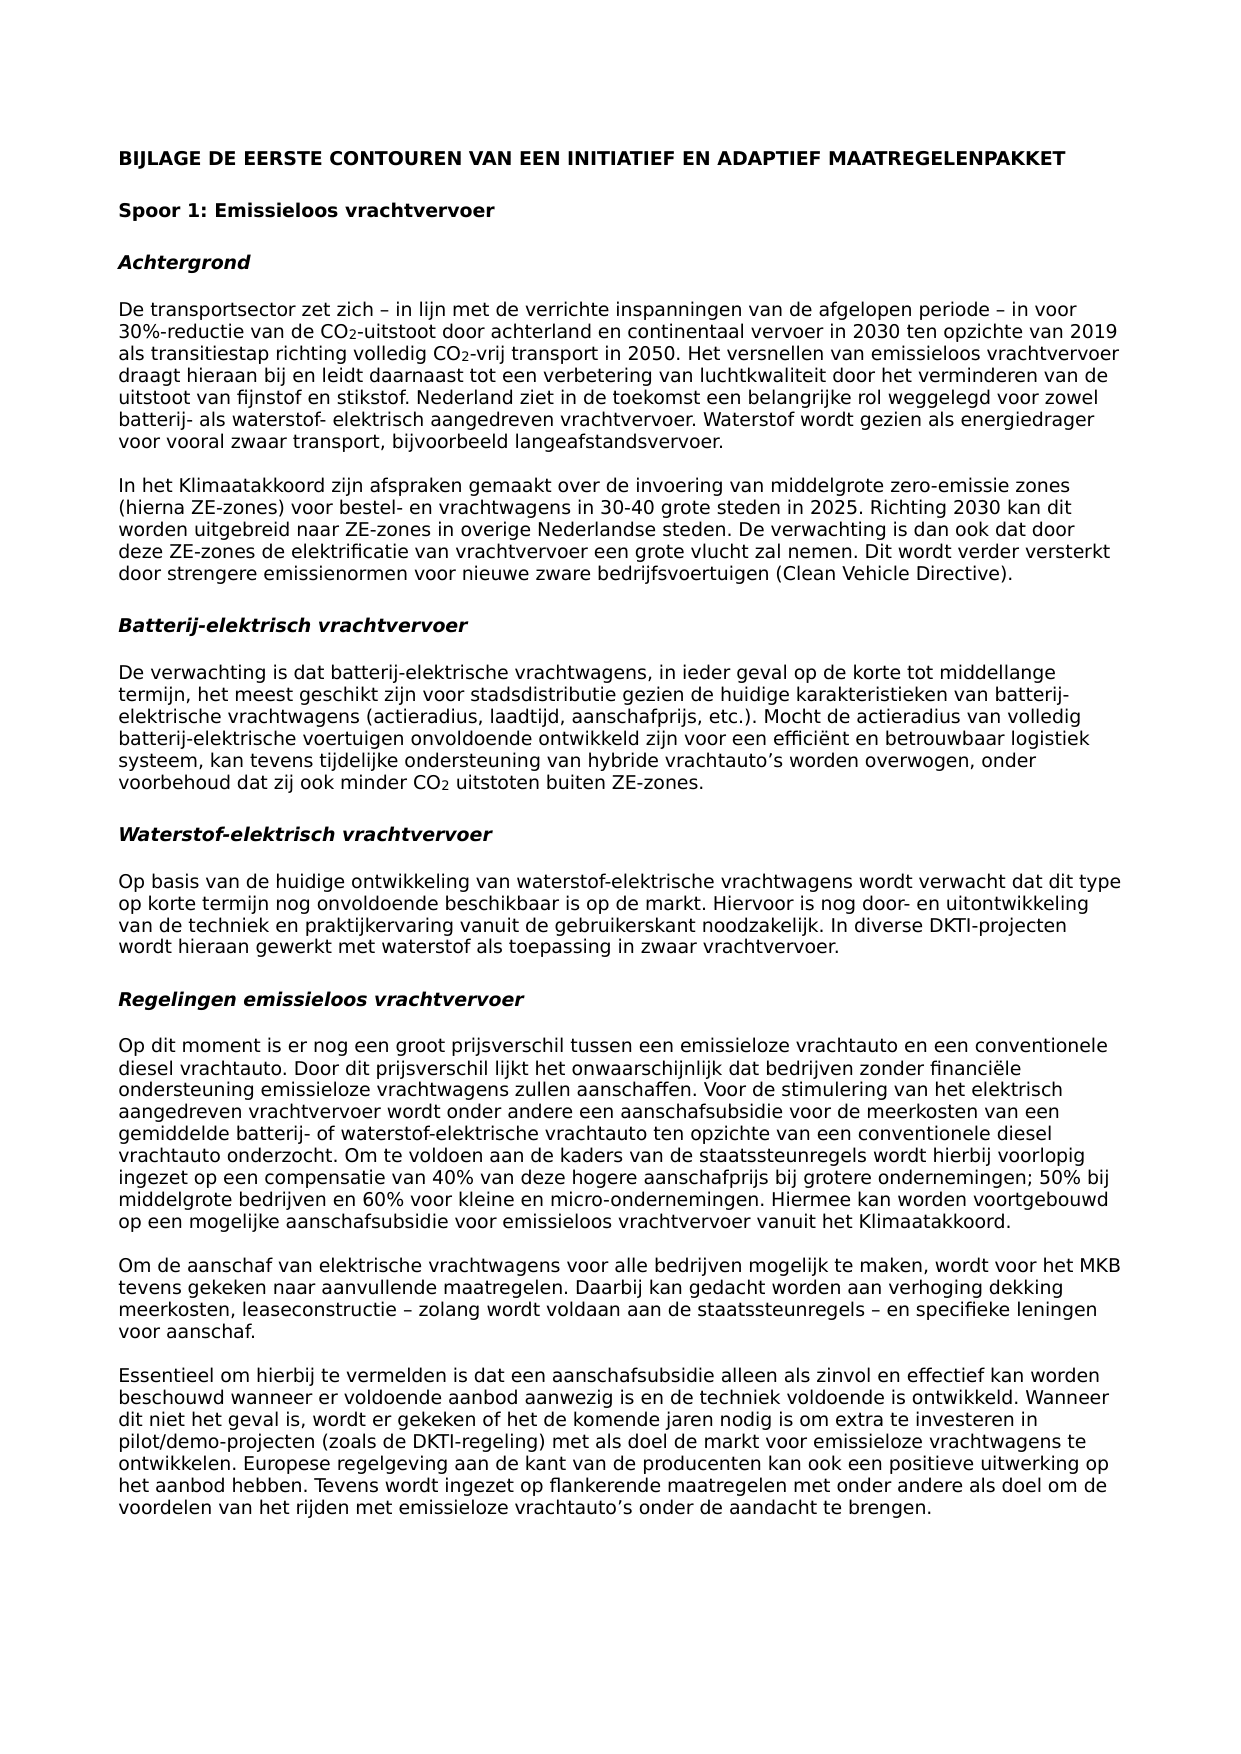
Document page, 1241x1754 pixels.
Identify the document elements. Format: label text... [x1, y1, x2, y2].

text In het Klimaatakkoord zijn afspraken gemaakt over de invoering van middelgrote zero-emissie zones (hierna ZE-zones) voor bestel- en vrachtwagens in 30-40 grote steden in 2025. Richting 2030 kan dit worden uitgebreid naar ZE-zones in overige Nederlandse steden. De verwachting is dan ook dat door deze ZE-zones de elektrificatie van vrachtvervoer een grote vlucht zal nemen. Dit wordt verder versterkt door strengere emissienormen voor nieuwe zware bedrijfsvoertuigen (Clean Vehicle Directive). [118, 475, 1122, 585]
subtitle Spoor 1: Emissieloos vrachtvervoer [118, 200, 1122, 222]
subtitle Regelingen emissieloos vrachtvervoer [118, 988, 1122, 1010]
text Om de aanschaf van elektrische vrachtwagens voor alle bedrijven mogelijk te maken, wordt voor het MKB tevens gekeken naar aanvullende maatregelen. Daarbij kan gedacht worden aan verhoging dekking meerkosten, leaseconstructie – zolang wordt voldaan aan de staatssteunregels – en specifieke leningen voor aanschaf. [118, 1255, 1122, 1343]
text De transportsector zet zich – in lijn met de verrichte inspanningen van de afgelopen periode – in voor 30%-reductie van de CO2-uitstoot door achterland en continentaal vervoer in 2030 ten opzichte van 2019 als transitiestap richting volledig CO2-vrij transport in 2050. Het versnellen van emissieloos vrachtvervoer draagt hieraan bij en leidt daarnaast tot een verbetering van luchtkwaliteit door het verminderen van de uitstoot van fijnstof en stikstof. Nederland ziet in de toekomst een belangrijke rol weggelegd voor zowel batterij- als waterstof- elektrisch aangedreven vrachtvervoer. Waterstof wordt gezien als energiedrager voor vooral zwaar transport, bijvoorbeeld langeafstandsvervoer. [118, 299, 1122, 453]
subtitle Batterij-elektrisch vrachtvervoer [118, 615, 1122, 637]
text De verwachting is dat batterij-elektrische vrachtwagens, in ieder geval op de korte tot middellange termijn, het meest geschikt zijn voor stadsdistributie gezien de huidige karakteristieken van batterij-elektrische vrachtwagens (actieradius, laadtijd, aanschafprijs, etc.). Mocht de actieradius van volledig batterij-elektrische voertuigen onvoldoende ontwikkeld zijn voor een efficiënt en betrouwbaar logistiek systeem, kan tevens tijdelijke ondersteuning van hybride vrachtauto’s worden overwogen, onder voorbehoud dat zij ook minder CO2 uitstoten buiten ZE-zones. [118, 662, 1122, 793]
text Op basis van de huidige ontwikkeling van waterstof-elektrische vrachtwagens wordt verwacht dat dit type op korte termijn nog onvoldoende beschikbaar is op de markt. Hiervoor is nog door- en uitontwikkeling van de techniek en praktijkervaring vanuit de gebruikerskant noodzakelijk. In diverse DKTI-projecten wordt hieraan gewerkt met waterstof als toepassing in zwaar vrachtvervoer. [118, 871, 1122, 958]
text Op dit moment is er nog een groot prijsverschil tussen een emissieloze vrachtauto en een conventionele diesel vrachtauto. Door dit prijsverschil lijkt het onwaarschijnlijk dat bedrijven zonder financiële ondersteuning emissieloze vrachtwagens zullen aanschaffen. Voor de stimulering van het elektrisch aangedreven vrachtvervoer wordt onder andere een aanschafsubsidie voor de meerkosten van een gemiddelde batterij- of waterstof-elektrische vrachtauto ten opzichte van een conventionele diesel vrachtauto onderzocht. Om te voldoen aan de kaders van de staatssteunregels wordt hierbij voorlopig ingezet op een compensatie van 40% van deze hogere aanschafprijs bij grotere ondernemingen; 50% bij middelgrote bedrijven en 60% voor kleine en micro-ondernemingen. Hiermee kan worden voortgebouwd op een mogelijke aanschafsubsidie voor emissieloos vrachtvervoer vanuit het Klimaatakkoord. [118, 1035, 1122, 1233]
text Essentieel om hierbij te vermelden is dat een aanschafsubsidie alleen als zinvol en effectief kan worden beschouwd wanneer er voldoende aanbod aanwezig is en de techniek voldoende is ontwikkeld. Wanneer dit niet het geval is, wordt er gekeken of het de komende jaren nodig is om extra te investeren in pilot/demo-projecten (zoals de DKTI-regeling) met als doel de markt voor emissieloze vrachtwagens te ontwikkelen. Europese regelgeving aan de kant van de producenten kan ook een positieve uitwerking op het aanbod hebben. Tevens wordt ingezet op flankerende maatregelen met onder andere als doel om de voordelen van het rijden met emissieloze vrachtauto’s onder de aandacht te brengen. [118, 1365, 1122, 1519]
subtitle Achtergrond [118, 252, 1122, 274]
subtitle Waterstof-elektrisch vrachtvervoer [118, 823, 1122, 846]
subtitle BIJLAGE DE EERSTE CONTOUREN VAN EEN INITIATIEF EN ADAPTIEF MAATREGELENPAKKET [118, 148, 1122, 170]
